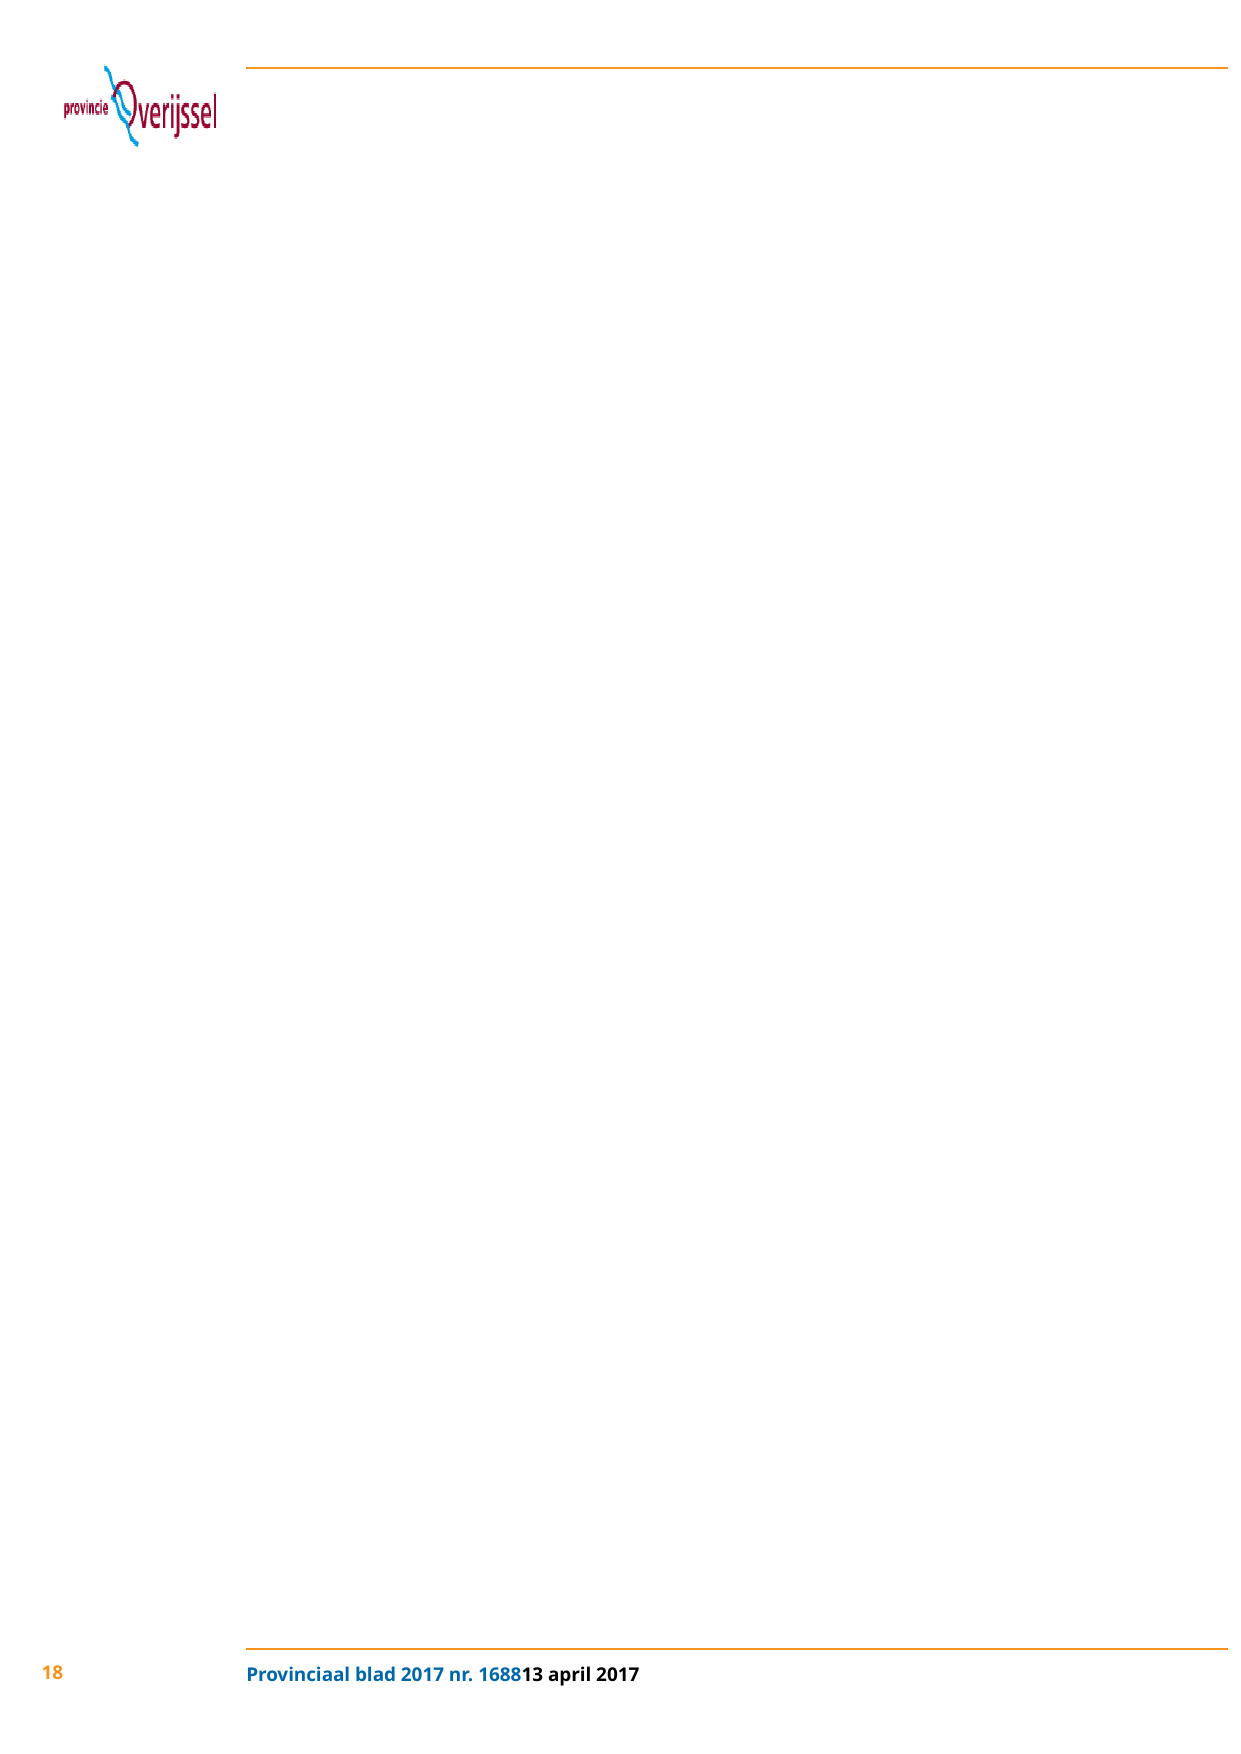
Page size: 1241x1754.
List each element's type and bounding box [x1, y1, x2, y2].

picture [41, 47, 231, 172]
